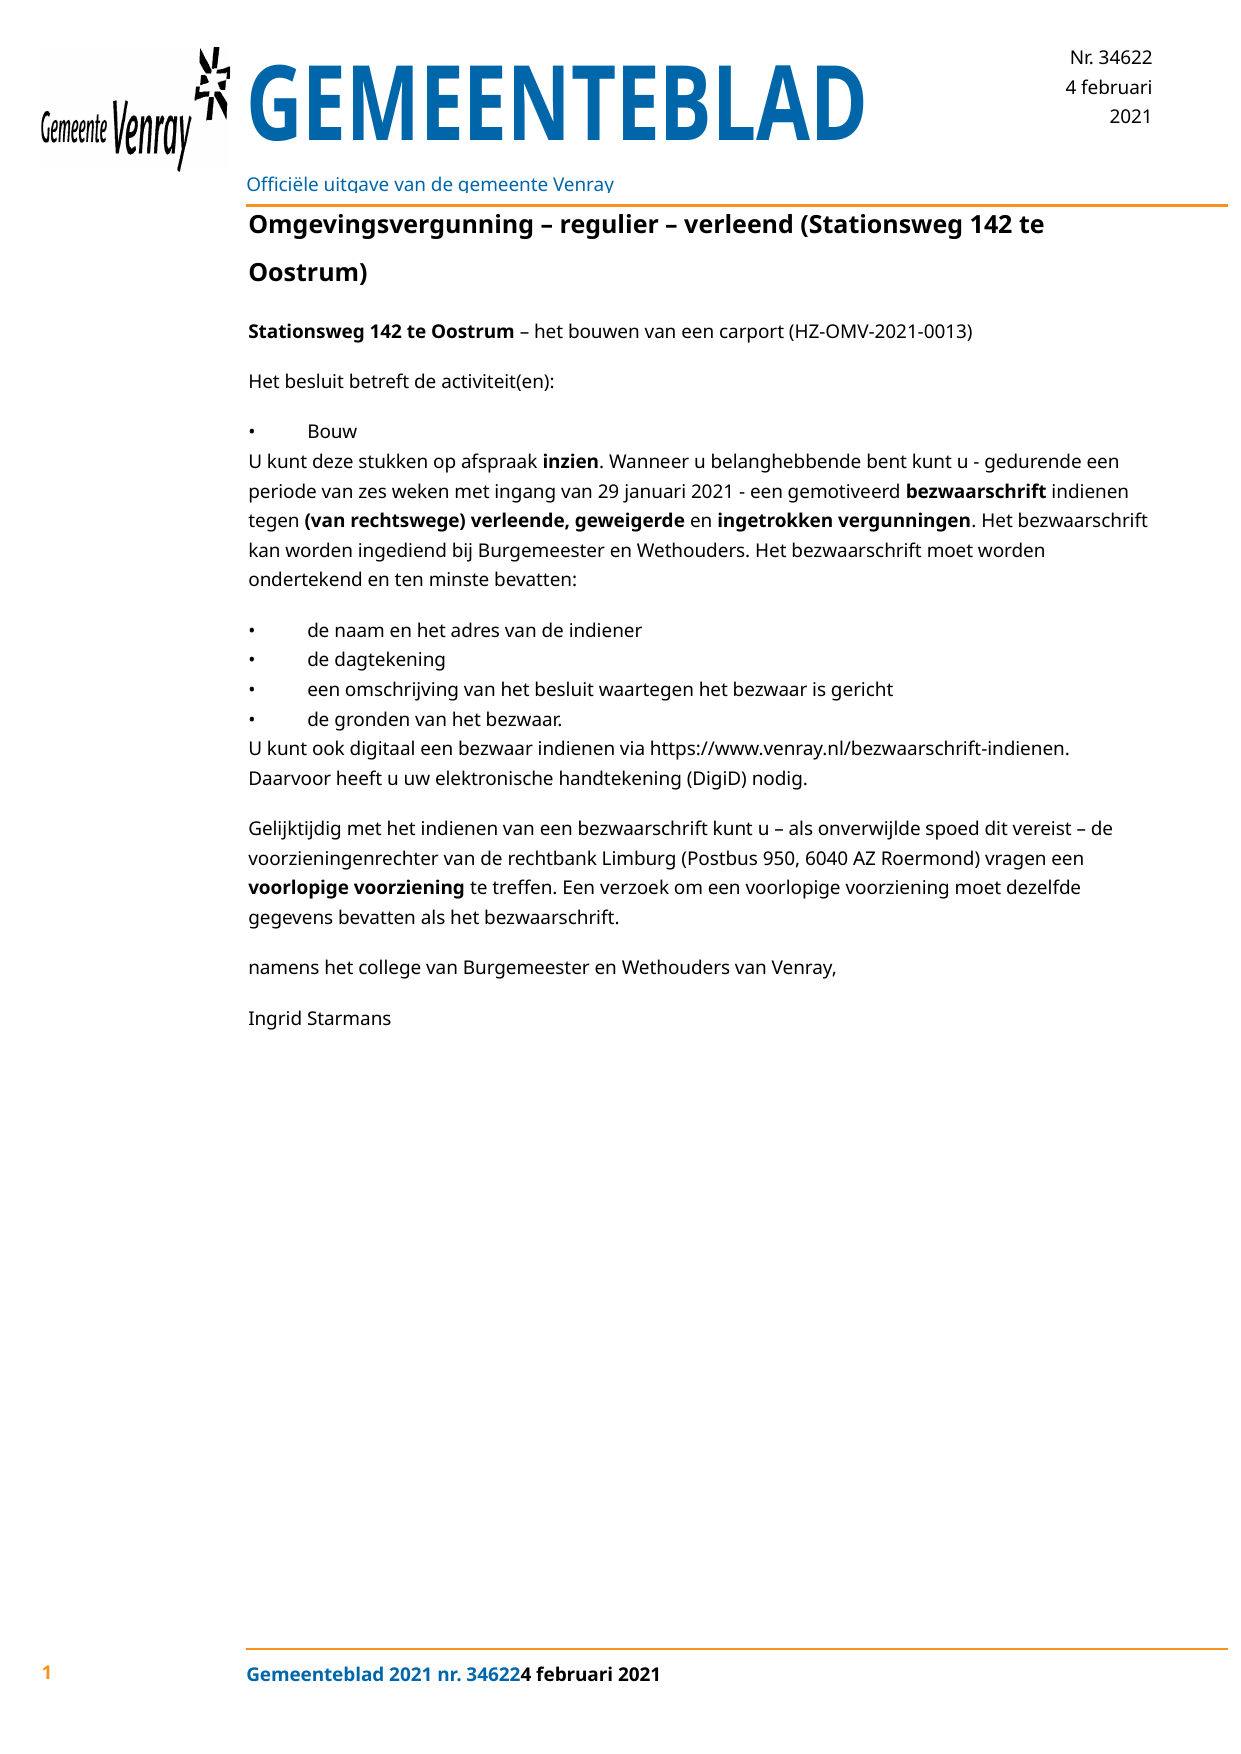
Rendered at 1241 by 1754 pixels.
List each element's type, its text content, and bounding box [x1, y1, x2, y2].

text Omgevingsvergunning – regulier – verleend (Stationsweg 142 te Oostrum) [248, 207, 1152, 288]
list Bouw [248, 419, 1152, 444]
list de gronden van het bezwaar. [248, 706, 1152, 732]
list de dagtekening [248, 647, 1152, 672]
text Gelijktijdig met het indienen van een bezwaarschrift kunt u – als onverwijlde spoed dit vereist – de voorzieningenrechter van de rechtbank Limburg (Postbus 950, 6040 AZ Roermond) vragen een voorlopige voorziening te treffen. Een verzoek om een voorlopige voorziening moet dezelfde gegevens bevatten als het bezwaarschrift. [248, 815, 1152, 930]
text U kunt deze stukken op afspraak inzien. Wanneer u belanghebbende bent kunt u - gedurende een periode van zes weken met ingang van 29 januari 2021 - een gemotiveerd bezwaarschrift indienen tegen (van rechtswege) verleende, geweigerde en ingetrokken vergunningen. Het bezwaarschrift kan worden ingediend bij Burgemeester en Wethouders. Het bezwaarschrift moet worden ondertekend en ten minste bevatten: [248, 448, 1152, 592]
text Stationsweg 142 te Oostrum – het bouwen van een carport (HZ-OMV-2021-0013) [248, 318, 1152, 344]
text Ingrid Starmans [248, 1005, 1152, 1031]
text namens het college van Burgemeester en Wethouders van Venray, [248, 954, 1152, 980]
text U kunt ook digitaal een bezwaar indienen via https://www.venray.nl/bezwaarschrift-indienen. Daarvoor heeft u uw elektronische handtekening (DigiD) nodig. [248, 735, 1152, 791]
picture [41, 47, 231, 172]
list een omschrijving van het besluit waartegen het bezwaar is gericht [248, 676, 1152, 702]
list de naam en het adres van de indiener [248, 617, 1152, 643]
text Het besluit betreft de activiteit(en): [248, 368, 1152, 394]
